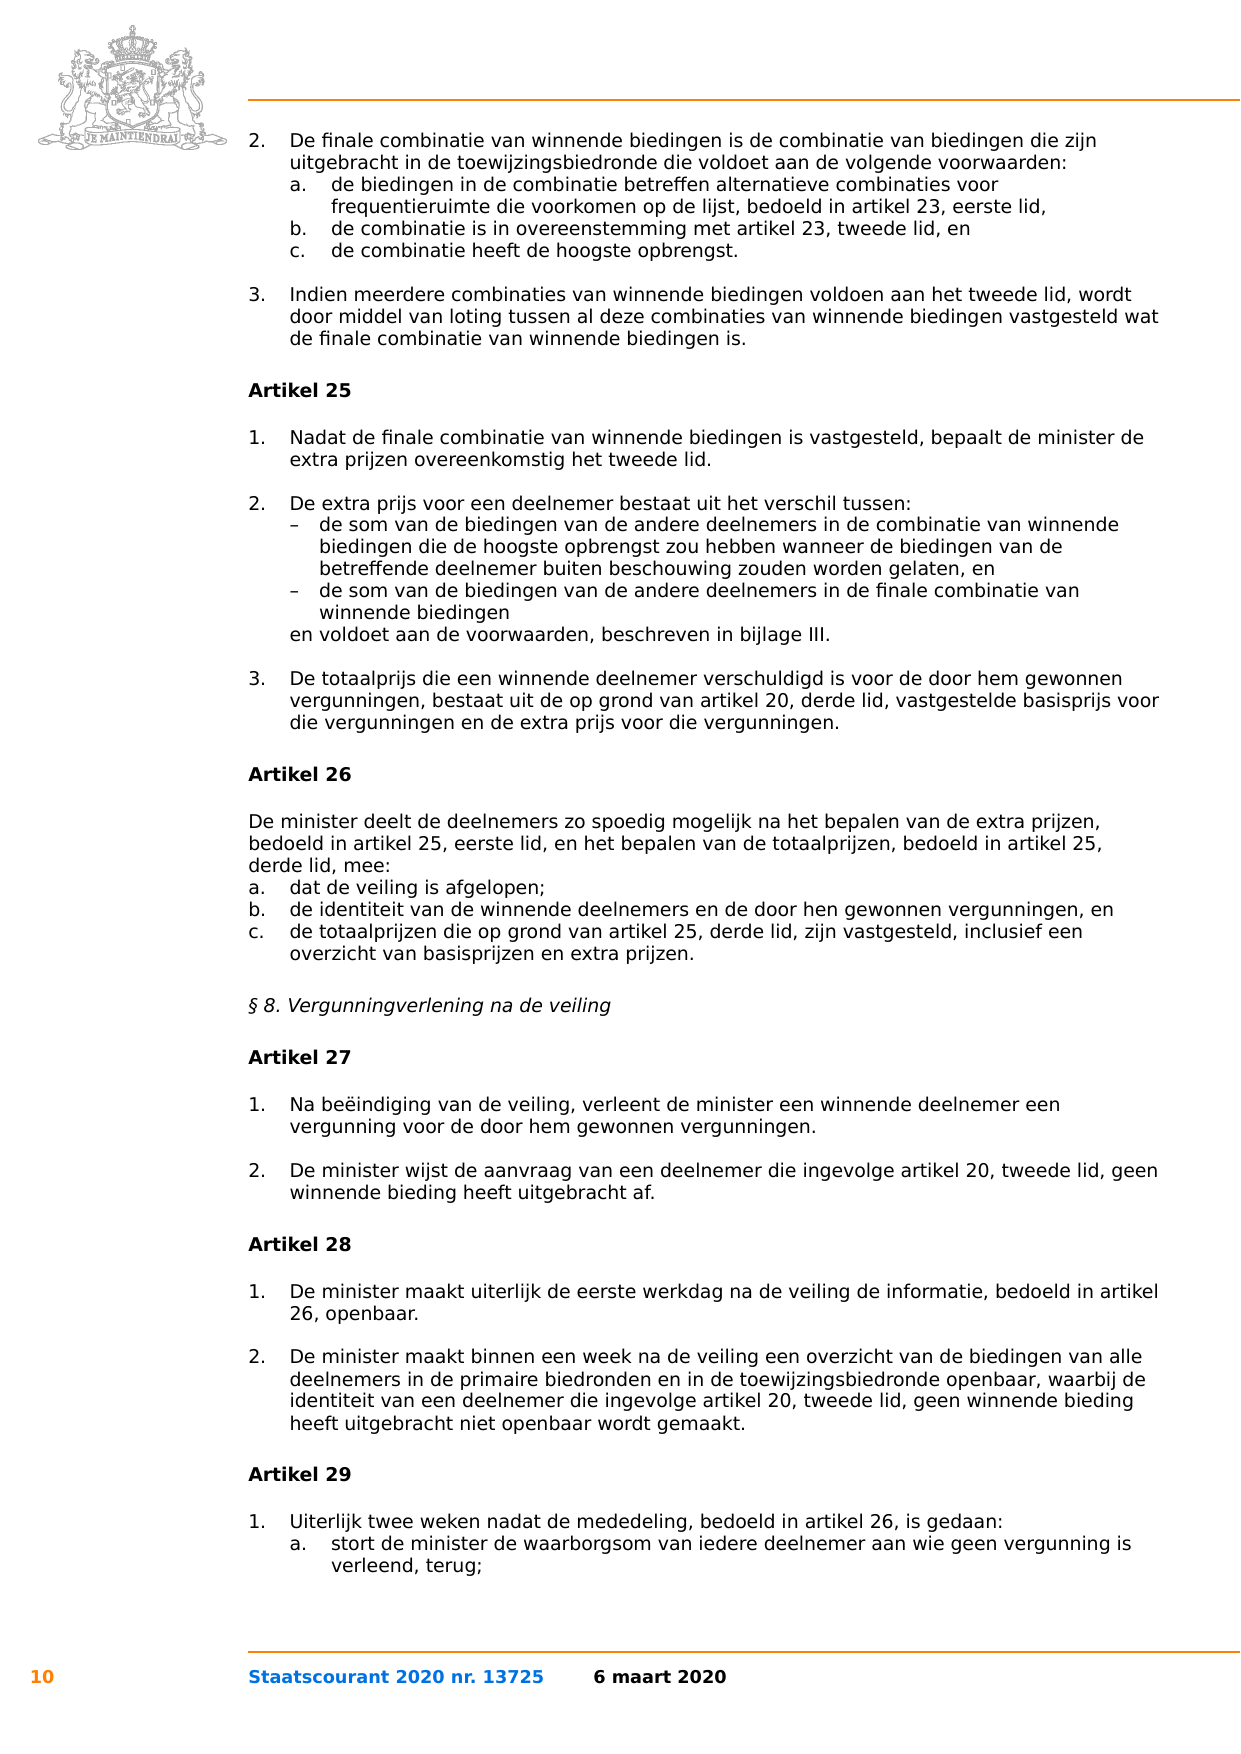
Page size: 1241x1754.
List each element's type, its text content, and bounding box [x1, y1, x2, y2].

text 1. Uiterlijk twee weken nadat de mededeling, bedoeld in artikel 26, is gedaan: [248, 1511, 1163, 1533]
text a. stort de minister de waarborgsom van iedere deelnemer aan wie geen vergunning is verleend, terug; [289, 1533, 1163, 1577]
text – de som van de biedingen van de andere deelnemers in de finale combinatie van winnende biedingen [289, 580, 1163, 624]
text c. de totaalprijzen die op grond van artikel 25, derde lid, zijn vastgesteld, inclusief een overzicht van basisprijzen en extra prijzen. [248, 921, 1163, 965]
subtitle Artikel 25 [248, 379, 1163, 402]
text b. de combinatie is in overeenstemming met artikel 23, tweede lid, en [289, 218, 1163, 240]
text 2. De extra prijs voor een deelnemer bestaat uit het verschil tussen: [248, 492, 1163, 514]
text 1. Na beëindiging van de veiling, verleent de minister een winnende deelnemer een vergunning voor de door hem gewonnen vergunningen. [248, 1094, 1163, 1138]
picture [38, 25, 227, 150]
subtitle Artikel 27 [248, 1047, 1163, 1069]
text c. de combinatie heeft de hoogste opbrengst. [289, 240, 1163, 262]
text 2. De finale combinatie van winnende biedingen is de combinatie van biedingen die zijn uitgebracht in de toewijzingsbiedronde die voldoet aan de volgende voorwaarden: [248, 130, 1163, 174]
text b. de identiteit van de winnende deelnemers en de door hen gewonnen vergunningen, en [248, 899, 1163, 921]
text 2. De minister wijst de aanvraag van een deelnemer die ingevolge artikel 20, tweede lid, geen winnende bieding heeft uitgebracht af. [248, 1160, 1163, 1204]
text 2. De minister maakt binnen een week na de veiling een overzicht van de biedingen van alle deelnemers in de primaire biedronden en in de toewijzingsbiedronde openbaar, waarbij de identiteit van een deelnemer die ingevolge artikel 20, tweede lid, geen winnende bieding heeft uitgebracht niet openbaar wordt gemaakt. [248, 1346, 1163, 1434]
text a. dat de veiling is afgelopen; [248, 877, 1163, 899]
subtitle Artikel 28 [248, 1234, 1163, 1256]
text a. de biedingen in de combinatie betreffen alternatieve combinaties voor frequentieruimte die voorkomen op de lijst, bedoeld in artikel 23, eerste lid, [289, 174, 1163, 218]
text 3. De totaalprijs die een winnende deelnemer verschuldigd is voor de door hem gewonnen vergunningen, bestaat uit de op grond van artikel 20, derde lid, vastgestelde basisprijs voor die vergunningen en de extra prijs voor die vergunningen. [248, 668, 1163, 734]
text De minister deelt de deelnemers zo spoedig mogelijk na het bepalen van de extra prijzen, bedoeld in artikel 25, eerste lid, en het bepalen van de totaalprijzen, bedoeld in artikel 25, derde lid, mee: [248, 811, 1163, 877]
text 1. Nadat de finale combinatie van winnende biedingen is vastgesteld, bepaalt de minister de extra prijzen overeenkomstig het tweede lid. [248, 427, 1163, 471]
subtitle Artikel 29 [248, 1464, 1163, 1486]
subtitle § 8. Vergunningverlening na de veiling [248, 995, 1163, 1017]
subtitle Artikel 26 [248, 764, 1163, 786]
text 1. De minister maakt uiterlijk de eerste werkdag na de veiling de informatie, bedoeld in artikel 26, openbaar. [248, 1281, 1163, 1324]
text en voldoet aan de voorwaarden, beschreven in bijlage III. [289, 624, 1163, 646]
text – de som van de biedingen van de andere deelnemers in de combinatie van winnende biedingen die de hoogste opbrengst zou hebben wanneer de biedingen van de betreffende deelnemer buiten beschouwing zouden worden gelaten, en [289, 514, 1163, 580]
text 3. Indien meerdere combinaties van winnende biedingen voldoen aan het tweede lid, wordt door middel van loting tussen al deze combinaties van winnende biedingen vastgesteld wat de finale combinatie van winnende biedingen is. [248, 284, 1163, 349]
